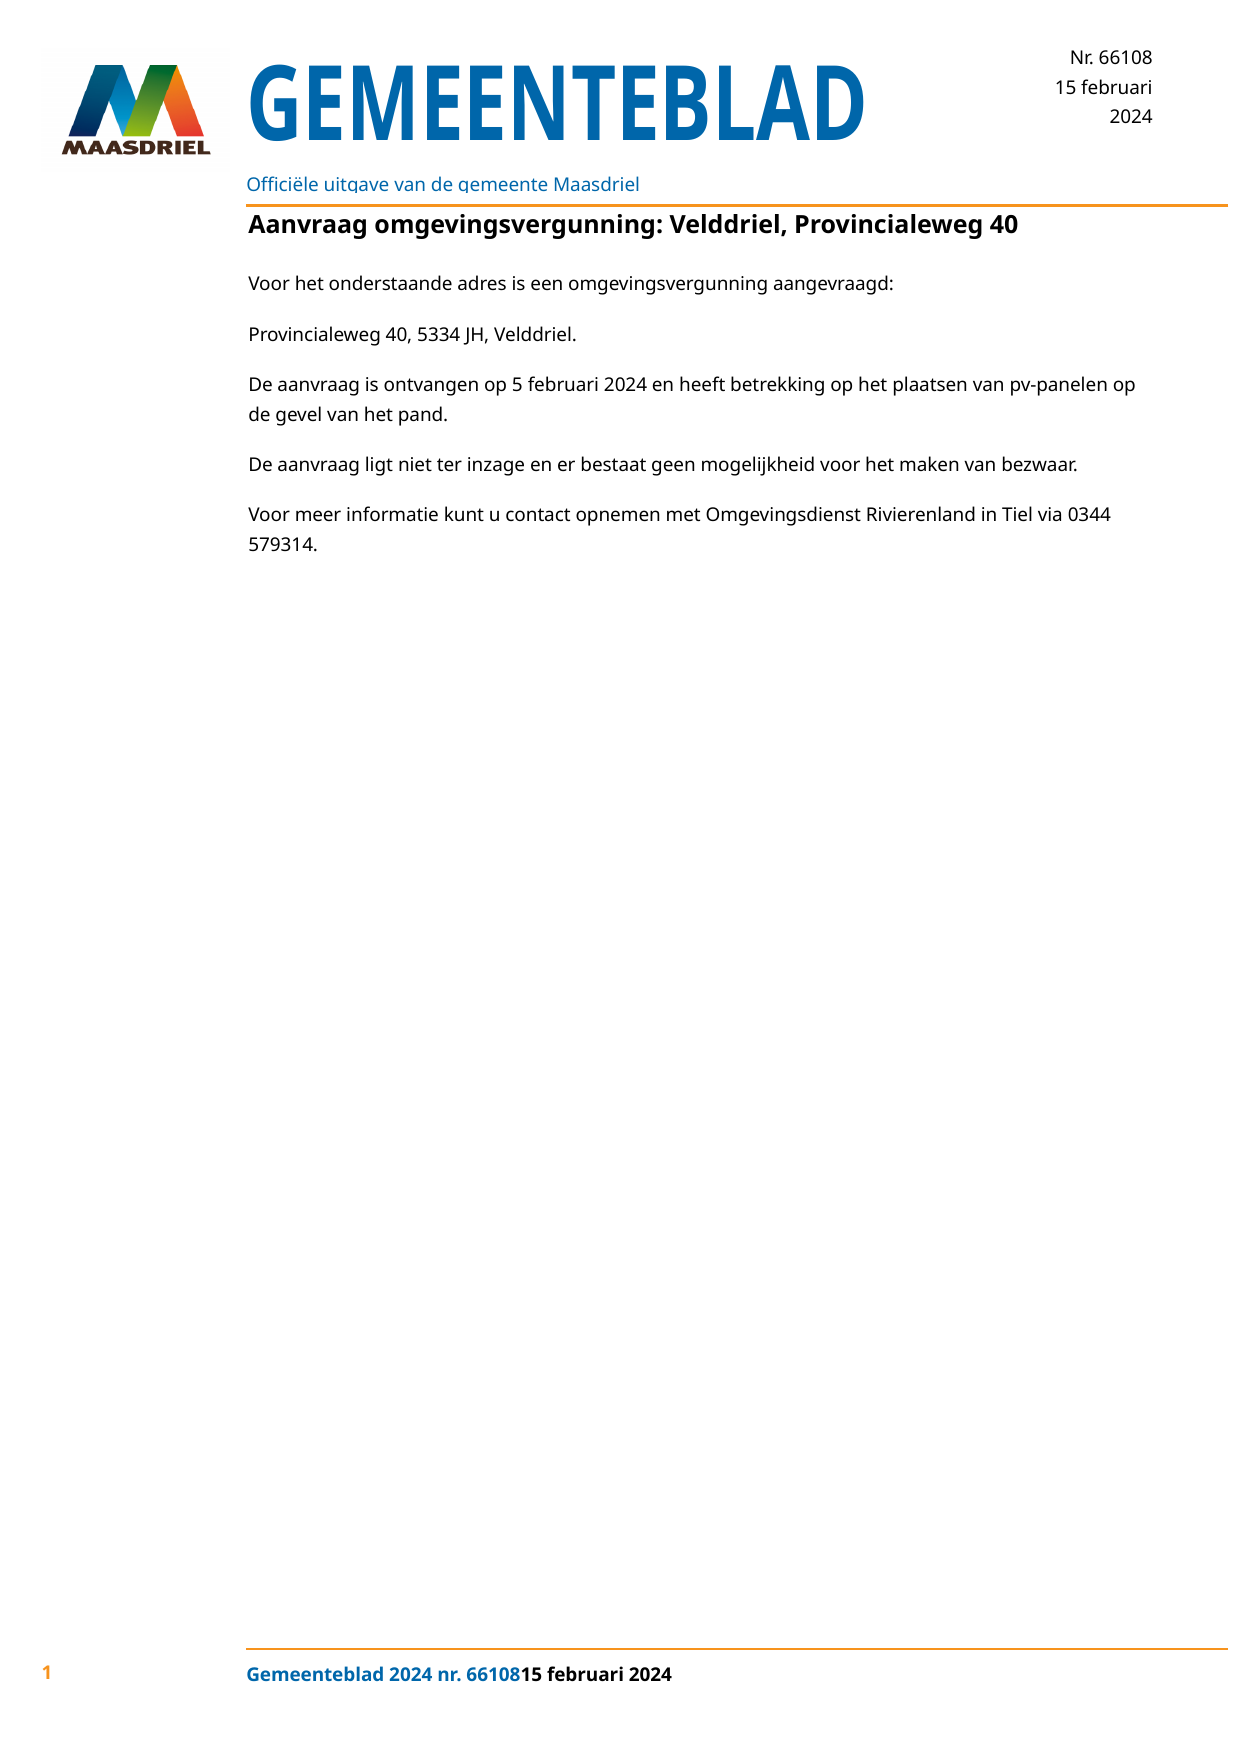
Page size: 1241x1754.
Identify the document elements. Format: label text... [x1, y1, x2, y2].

text Aanvraag omgevingsvergunning: Velddriel, Provincialeweg 40 [248, 207, 1152, 241]
text Provincialeweg 40, 5334 JH, Velddriel. [248, 321, 1152, 346]
text De aanvraag is ontvangen op 5 februari 2024 en heeft betrekking op het plaatsen van pv-panelen op de gevel van het pand. [248, 371, 1152, 426]
text De aanvraag ligt niet ter inzage en er bestaat geen mogelijkheid voor het maken van bezwaar. [248, 451, 1152, 477]
picture [41, 47, 231, 172]
text Voor meer informatie kunt u contact opnemen met Omgevingsdienst Rivierenland in Tiel via 0344 579314. [248, 502, 1152, 557]
text Voor het onderstaande adres is een omgevingsvergunning aangevraagd: [248, 270, 1152, 296]
